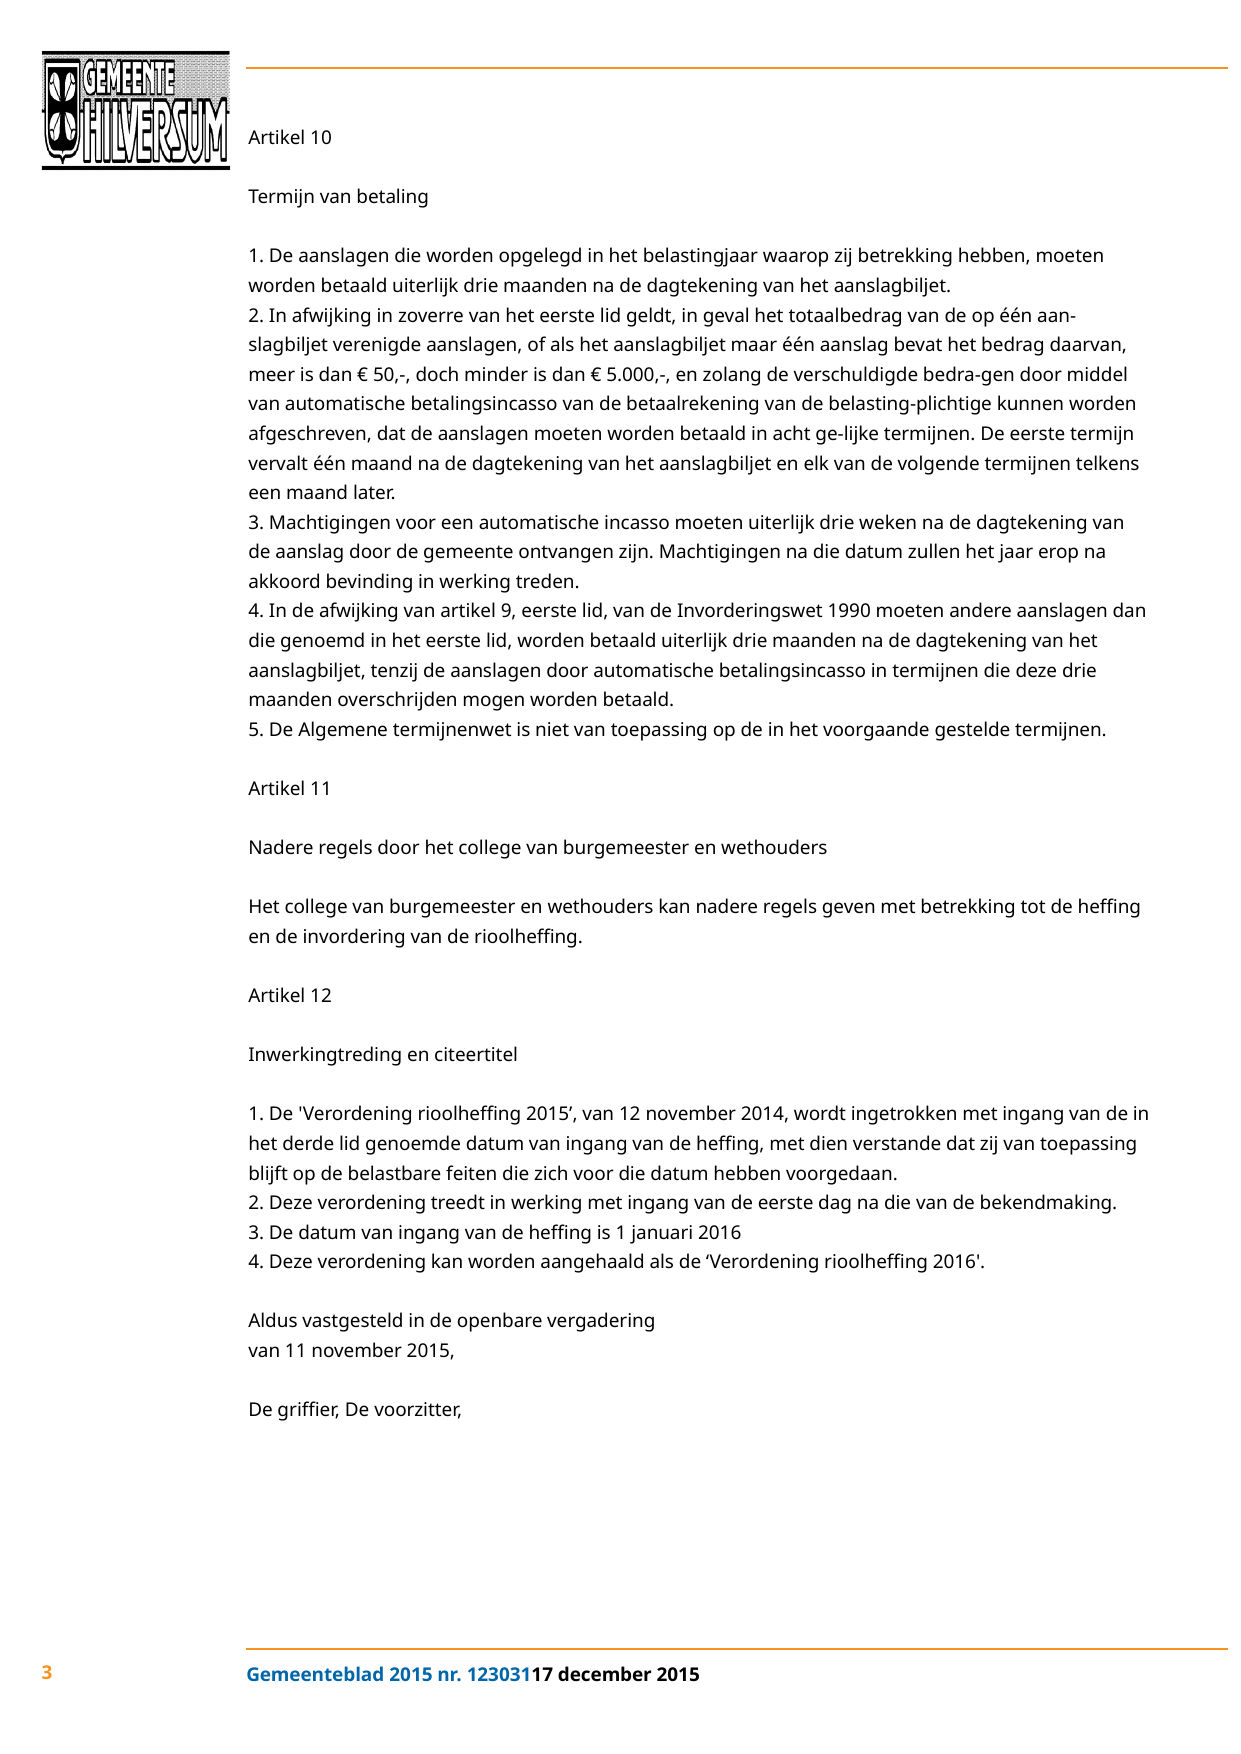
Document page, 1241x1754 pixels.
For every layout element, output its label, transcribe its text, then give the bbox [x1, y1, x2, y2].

text 3. Machtigingen voor een automatische incasso moeten uiterlijk drie weken na de dagtekening van de aanslag door de gemeente ontvangen zijn. Machtigingen na die datum zullen het jaar erop na akkoord bevinding in werking treden. [248, 509, 1152, 594]
text De griffier, De voorzitter, [248, 1396, 1152, 1422]
text Nadere regels door het college van burgemeester en wethouders [248, 834, 1152, 860]
text Termijn van betaling [248, 183, 1152, 209]
text 2. In afwijking in zoverre van het eerste lid geldt, in geval het totaalbedrag van de op één aan-slagbiljet verenigde aanslagen, of als het aanslagbiljet maar één aanslag bevat het bedrag daarvan, meer is dan € 50,-, doch minder is dan € 5.000,-, en zolang de verschuldigde bedra-gen door middel van automatische betalingsincasso van de betaalrekening van de belasting-plichtige kunnen worden afgeschreven, dat de aanslagen moeten worden betaald in acht ge-lijke termijnen. De eerste termijn vervalt één maand na de dagtekening van het aanslagbiljet en elk van de volgende termijnen telkens een maand later. [248, 302, 1152, 505]
text Inwerkingtreding en citeertitel [248, 1041, 1152, 1067]
text 1. De 'Verordening rioolheffing 2015’, van 12 november 2014, wordt ingetrokken met ingang van de in het derde lid genoemde datum van ingang van de heffing, met dien verstande dat zij van toepassing blijft op de belastbare feiten die zich voor die datum hebben voorgedaan. [248, 1101, 1152, 1186]
text Aldus vastgesteld in de openbare vergadering [248, 1308, 1152, 1333]
picture [41, 47, 231, 172]
text Het college van burgemeester en wethouders kan nadere regels geven met betrekking tot de heffing en de invordering van de rioolheffing. [248, 893, 1152, 949]
text Artikel 10 [248, 124, 1152, 150]
text Artikel 12 [248, 982, 1152, 1008]
text 1. De aanslagen die worden opgelegd in het belastingjaar waarop zij betrekking hebben, moeten worden betaald uiterlijk drie maanden na de dagtekening van het aanslagbiljet. [248, 243, 1152, 298]
text 4. In de afwijking van artikel 9, eerste lid, van de Invorderingswet 1990 moeten andere aanslagen dan die genoemd in het eerste lid, worden betaald uiterlijk drie maanden na de dagtekening van het aanslagbiljet, tenzij de aanslagen door automatische betalingsincasso in termijnen die deze drie maanden overschrijden mogen worden betaald. [248, 598, 1152, 712]
text Artikel 11 [248, 775, 1152, 801]
text 3. De datum van ingang van de heffing is 1 januari 2016 [248, 1219, 1152, 1245]
text van 11 november 2015, [248, 1337, 1152, 1363]
text 2. Deze verordening treedt in werking met ingang van de eerste dag na die van de bekendmaking. [248, 1189, 1152, 1215]
text 5. De Algemene termijnenwet is niet van toepassing op de in het voorgaande gestelde termijnen. [248, 716, 1152, 742]
text 4. Deze verordening kan worden aangehaald als de ‘Verordening rioolheffing 2016'. [248, 1248, 1152, 1274]
